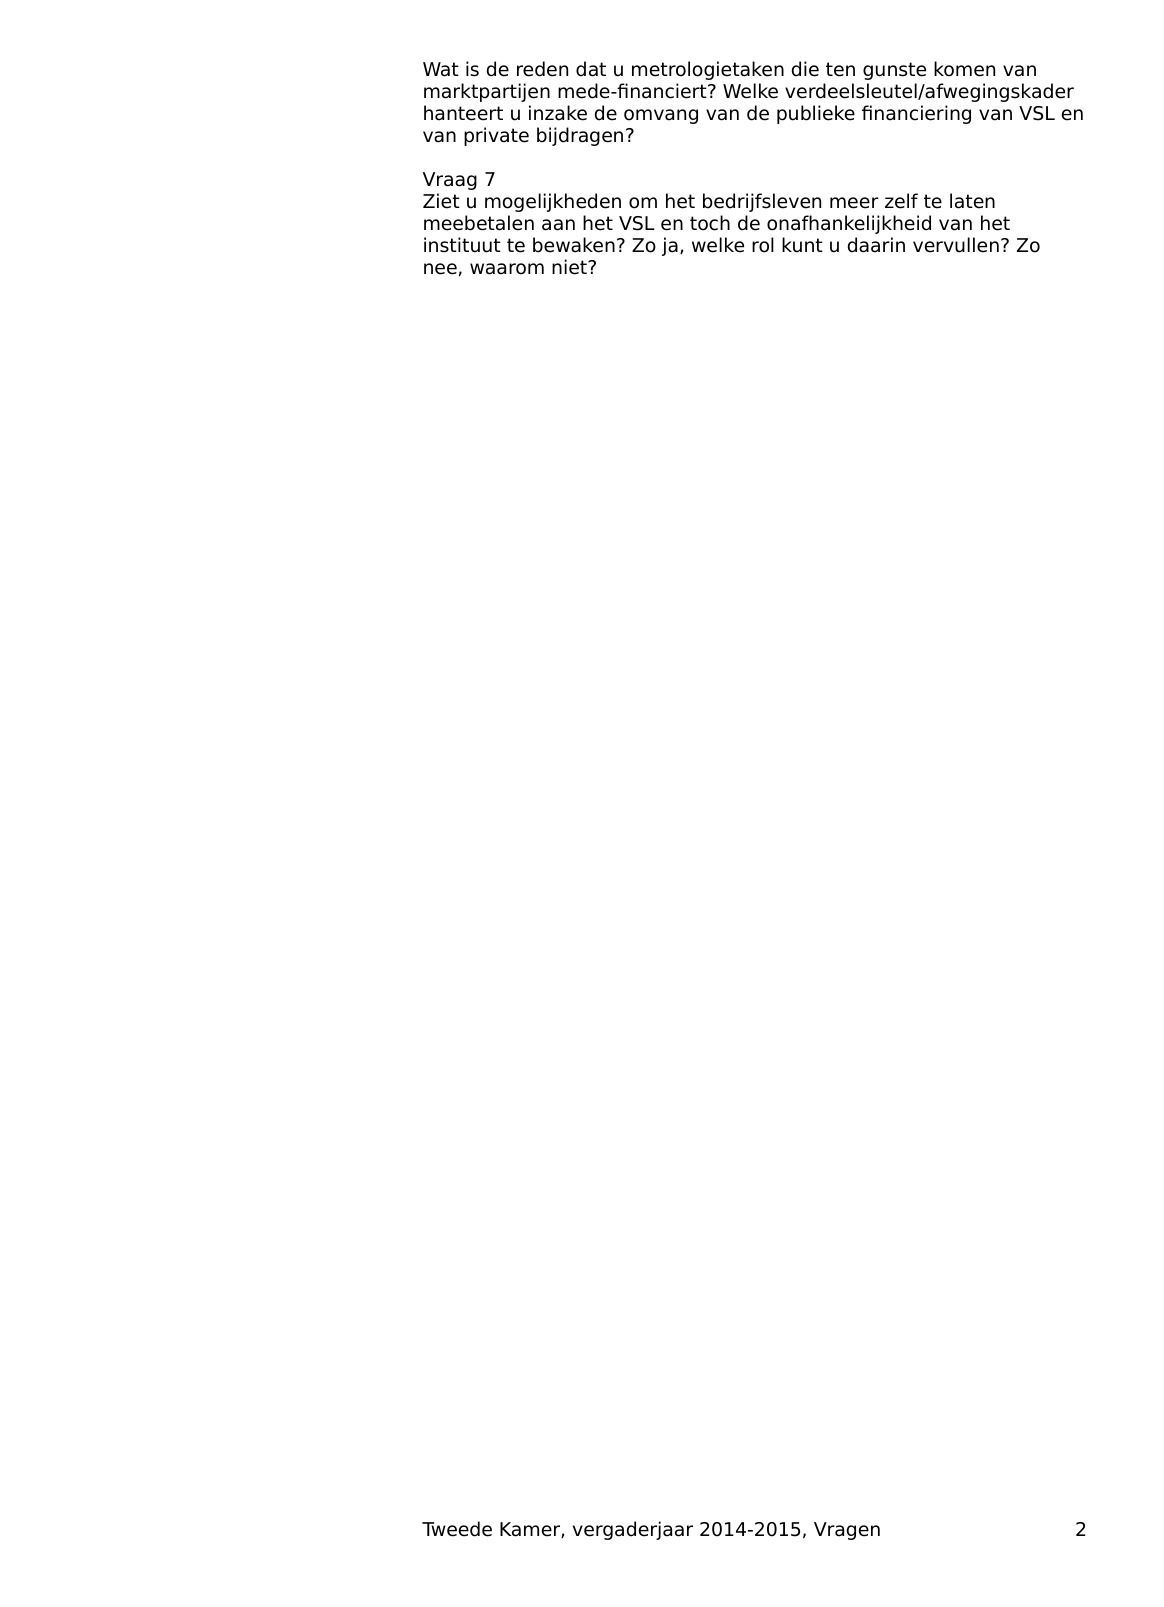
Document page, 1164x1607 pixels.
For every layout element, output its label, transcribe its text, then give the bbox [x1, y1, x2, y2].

text Vraag 7 [422, 169, 1087, 191]
text Ziet u mogelijkheden om het bedrijfsleven meer zelf te laten meebetalen aan het VSL en toch de onafhankelijkheid van het instituut te bewaken? Zo ja, welke rol kunt u daarin vervullen? Zo nee, waarom niet? [422, 191, 1087, 279]
text Wat is de reden dat u metrologietaken die ten gunste komen van marktpartijen mede-financiert? Welke verdeelsleutel/afwegingskader hanteert u inzake de omvang van de publieke financiering van VSL en van private bijdragen? [422, 59, 1087, 147]
